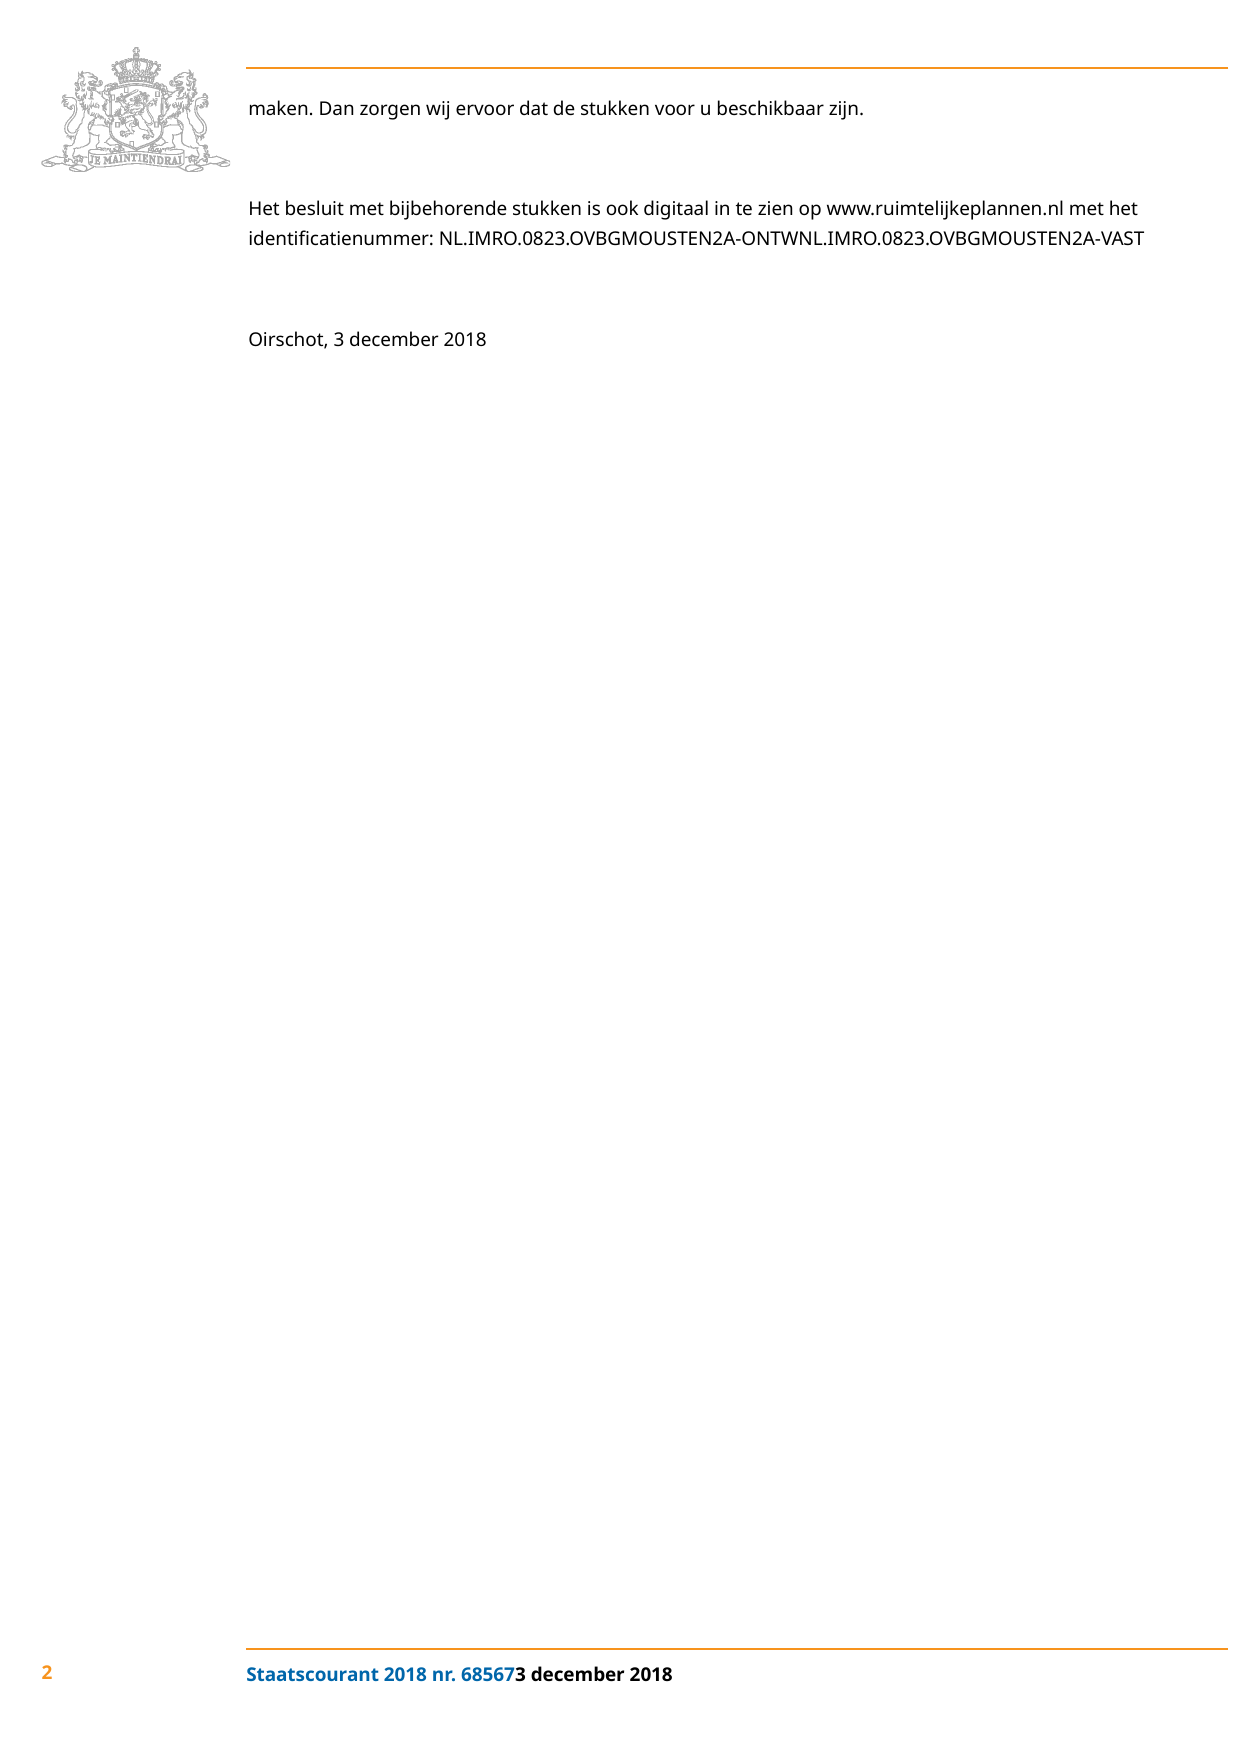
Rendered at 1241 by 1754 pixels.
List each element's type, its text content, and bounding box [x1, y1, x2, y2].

text maken. Dan zorgen wij ervoor dat de stukken voor u beschikbaar zijn. [248, 95, 1152, 121]
picture [41, 47, 231, 172]
text Oirschot, 3 december 2018 [248, 326, 1152, 352]
text Het besluit met bijbehorende stukken is ook digitaal in te zien op www.ruimtelijkeplannen.nl met het identificatienummer: NL.IMRO.0823.OVBGMOUSTEN2A-ONTWNL.IMRO.0823.OVBGMOUSTEN2A-VAST [248, 196, 1152, 251]
